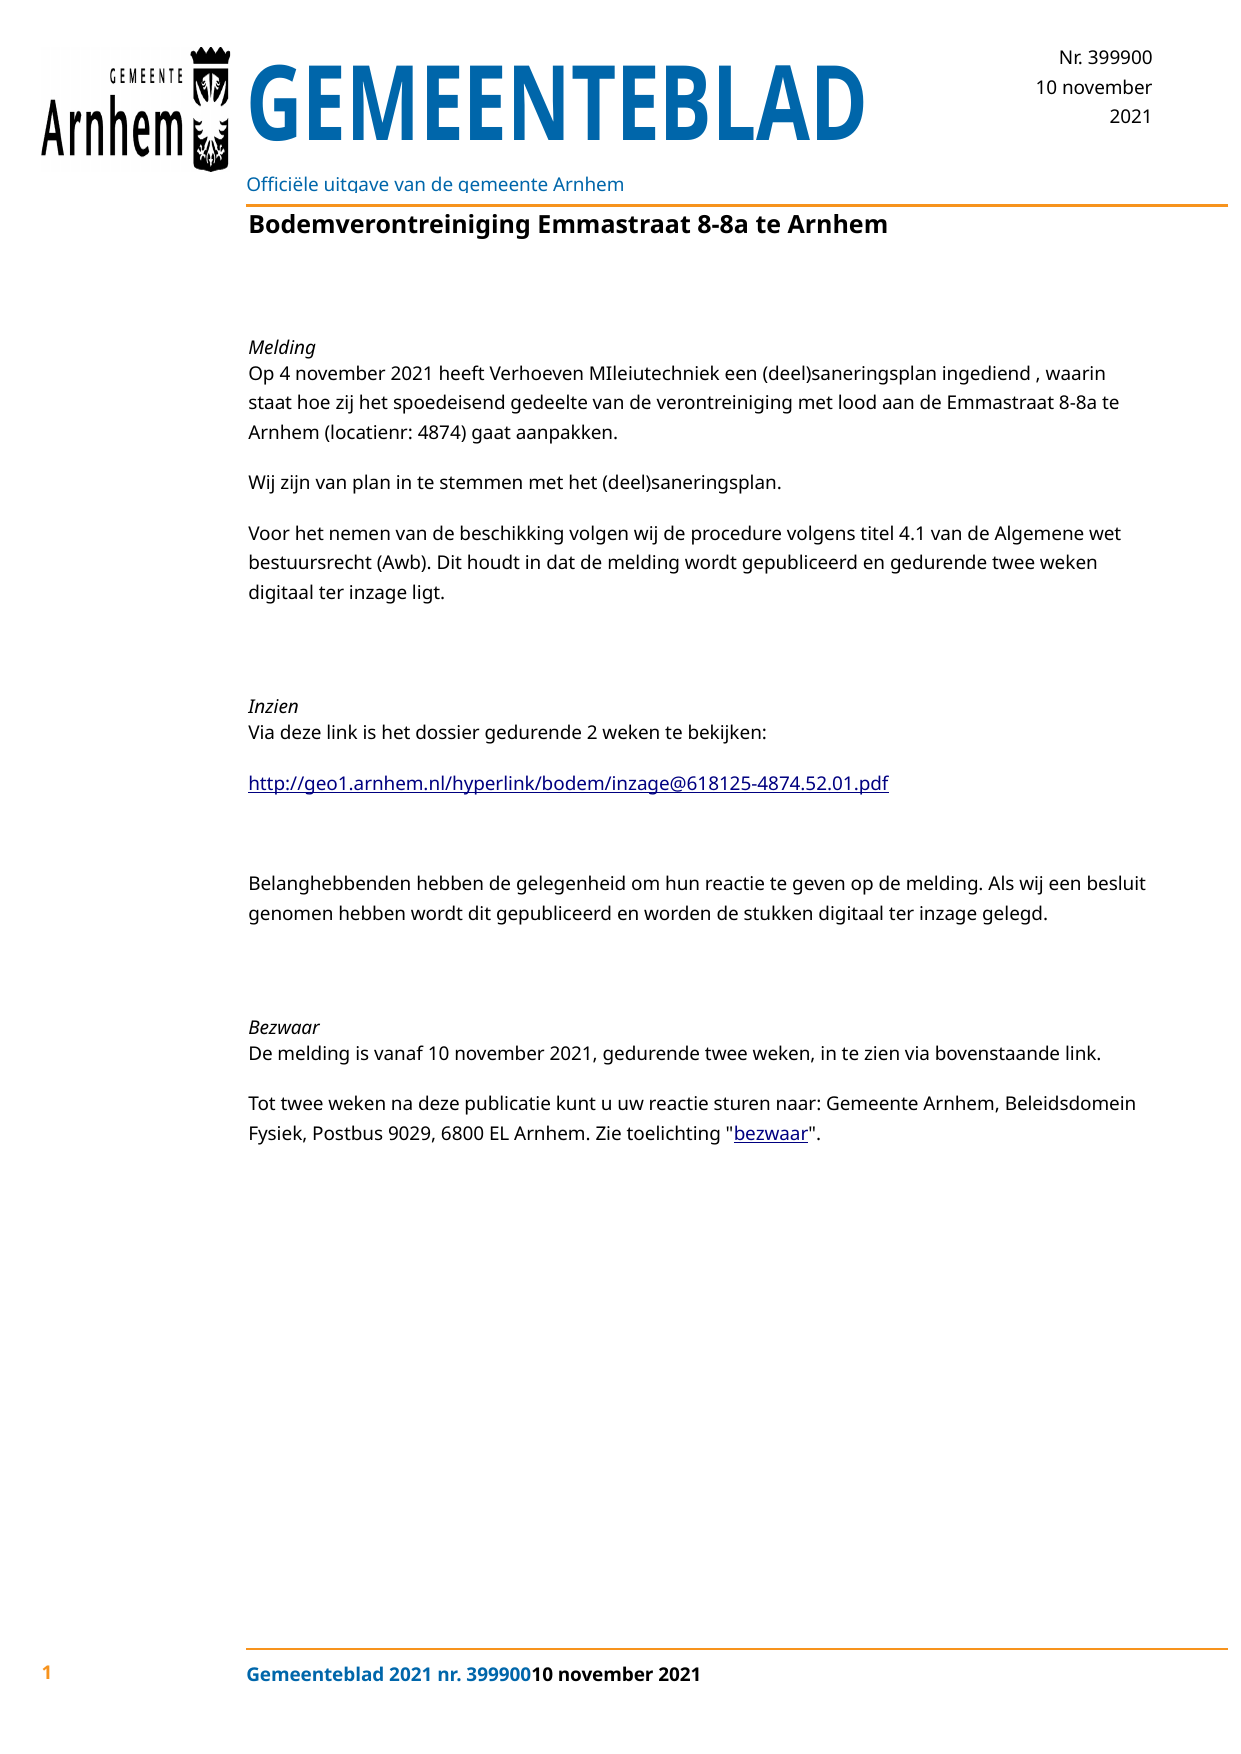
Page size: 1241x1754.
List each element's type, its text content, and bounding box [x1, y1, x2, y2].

picture [41, 47, 231, 172]
text Inzien [248, 693, 1152, 719]
text Op 4 november 2021 heeft Verhoeven MIleiutechniek een (deel)saneringsplan ingediend , waarin staat hoe zij het spoedeisend gedeelte van de verontreiniging met lood aan de Emmastraat 8-8a te Arnhem (locatienr: 4874) gaat aanpakken. [248, 360, 1152, 445]
text Voor het nemen van de beschikking volgen wij de procedure volgens titel 4.1 van de Algemene wet bestuursrecht (Awb). Dit houdt in dat de melding wordt gepubliceerd en gedurende twee weken digitaal ter inzage ligt. [248, 520, 1152, 605]
text Melding [248, 334, 1152, 360]
text Tot twee weken na deze publicatie kunt u uw reactie sturen naar: Gemeente Arnhem, Beleidsdomein Fysiek, Postbus 9029, 6800 EL Arnhem. Zie toelichting "bezwaar". [248, 1091, 1152, 1146]
text Bezwaar [248, 1014, 1152, 1040]
text http://geo1.arnhem.nl/hyperlink/bodem/inzage@618125-4874.52.01.pdf [248, 770, 1152, 795]
text Via deze link is het dossier gedurende 2 weken te bekijken: [248, 719, 1152, 745]
text Bodemverontreiniging Emmastraat 8-8a te Arnhem [248, 207, 1152, 241]
text Wij zijn van plan in te stemmen met het (deel)saneringsplan. [248, 469, 1152, 495]
text De melding is vanaf 10 november 2021, gedurende twee weken, in te zien via bovenstaande link. [248, 1040, 1152, 1066]
text Belanghebbenden hebben de gelegenheid om hun reactie te geven op de melding. Als wij een besluit genomen hebben wordt dit gepubliceerd en worden de stukken digitaal ter inzage gelegd. [248, 871, 1152, 926]
